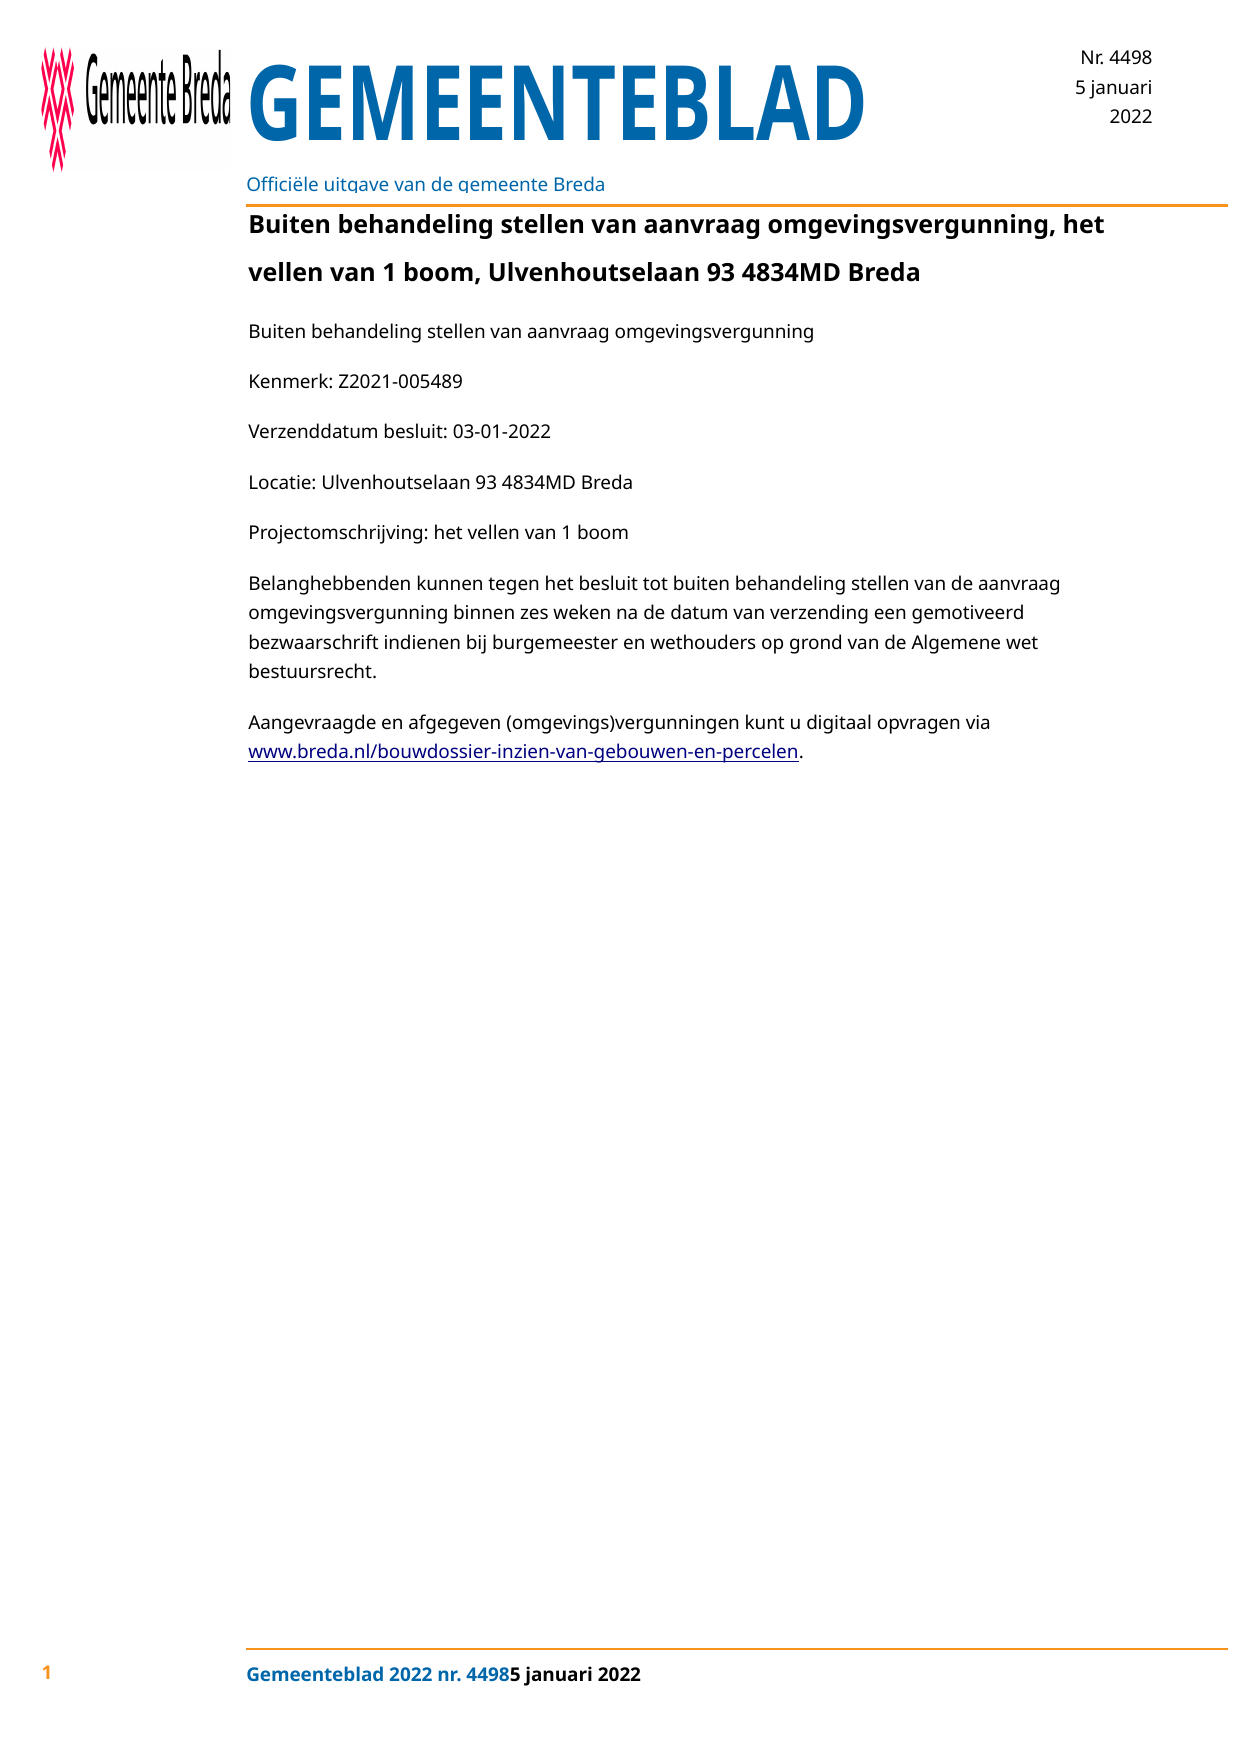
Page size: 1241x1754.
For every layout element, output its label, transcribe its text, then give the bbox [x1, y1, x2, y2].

text Buiten behandeling stellen van aanvraag omgevingsvergunning [248, 318, 1152, 344]
picture [41, 47, 231, 172]
text Buiten behandeling stellen van aanvraag omgevingsvergunning, het vellen van 1 boom, Ulvenhoutselaan 93 4834MD Breda [248, 207, 1152, 288]
text Aangevraagde en afgegeven (omgevings)vergunningen kunt u digitaal opvragen via www.breda.nl/bouwdossier-inzien-van-gebouwen-en-percelen. [248, 709, 1152, 764]
text Projectomschrijving: het vellen van 1 boom [248, 519, 1152, 545]
text Belanghebbenden kunnen tegen het besluit tot buiten behandeling stellen van de aanvraag omgevingsvergunning binnen zes weken na de datum van verzending een gemotiveerd bezwaarschrift indienen bij burgemeester en wethouders op grond van de Algemene wet bestuursrecht. [248, 570, 1152, 684]
text Verzenddatum besluit: 03-01-2022 [248, 419, 1152, 444]
text Locatie: Ulvenhoutselaan 93 4834MD Breda [248, 469, 1152, 495]
text Kenmerk: Z2021-005489 [248, 368, 1152, 394]
